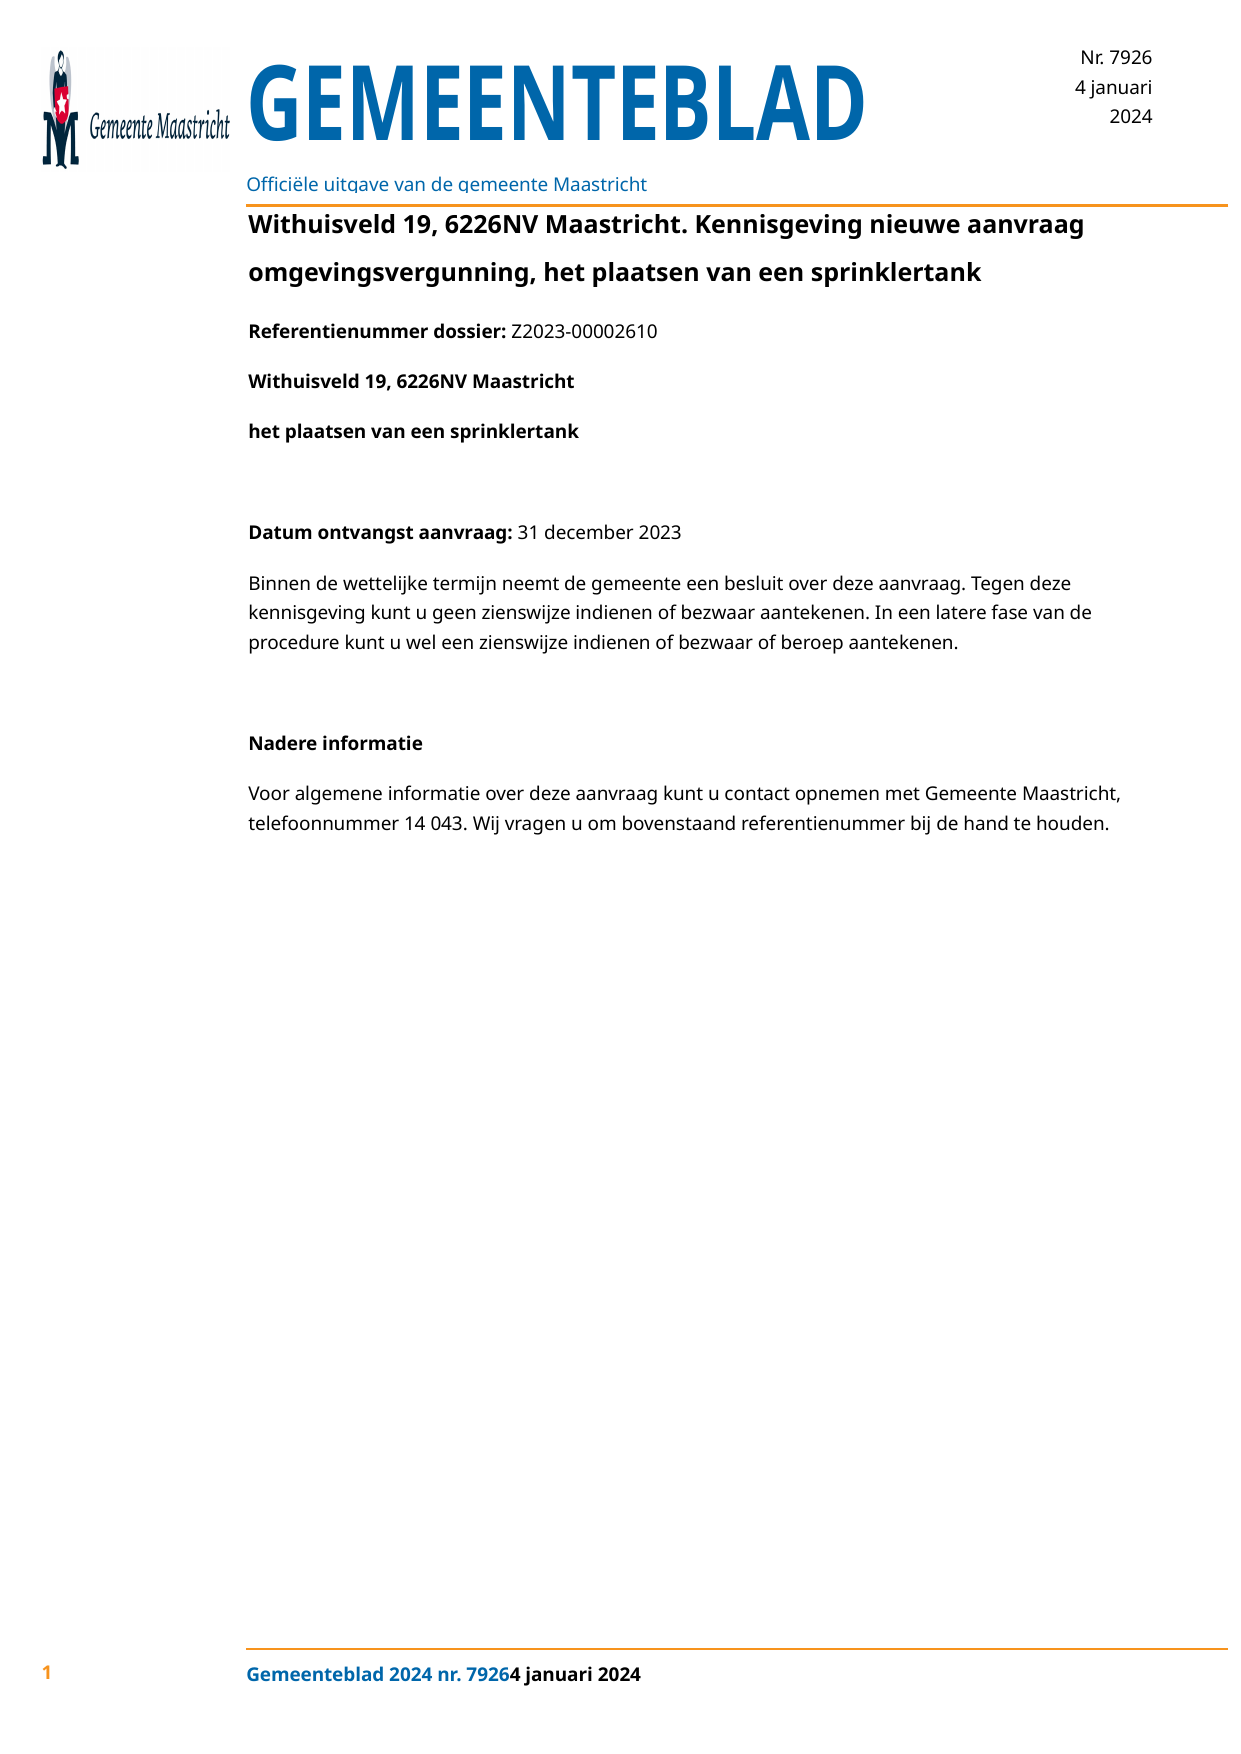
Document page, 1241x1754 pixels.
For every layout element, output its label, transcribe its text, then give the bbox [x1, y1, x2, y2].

text het plaatsen van een sprinklertank [248, 419, 1152, 444]
text Withuisveld 19, 6226NV Maastricht. Kennisgeving nieuwe aanvraag omgevingsvergunning, het plaatsen van een sprinklertank [248, 207, 1152, 288]
text Nadere informatie [248, 730, 1152, 756]
text Referentienummer dossier: Z2023-00002610 [248, 318, 1152, 344]
text Binnen de wettelijke termijn neemt de gemeente een besluit over deze aanvraag. Tegen deze kennisgeving kunt u geen zienswijze indienen of bezwaar aantekenen. In een latere fase van de procedure kunt u wel een zienswijze indienen of bezwaar of beroep aantekenen. [248, 570, 1152, 655]
text Datum ontvangst aanvraag: 31 december 2023 [248, 519, 1152, 545]
picture [41, 47, 231, 172]
text Voor algemene informatie over deze aanvraag kunt u contact opnemen met Gemeente Maastricht, telefoonnummer 14 043. Wij vragen u om bovenstaand referentienummer bij de hand te houden. [248, 780, 1152, 836]
text Withuisveld 19, 6226NV Maastricht [248, 368, 1152, 394]
